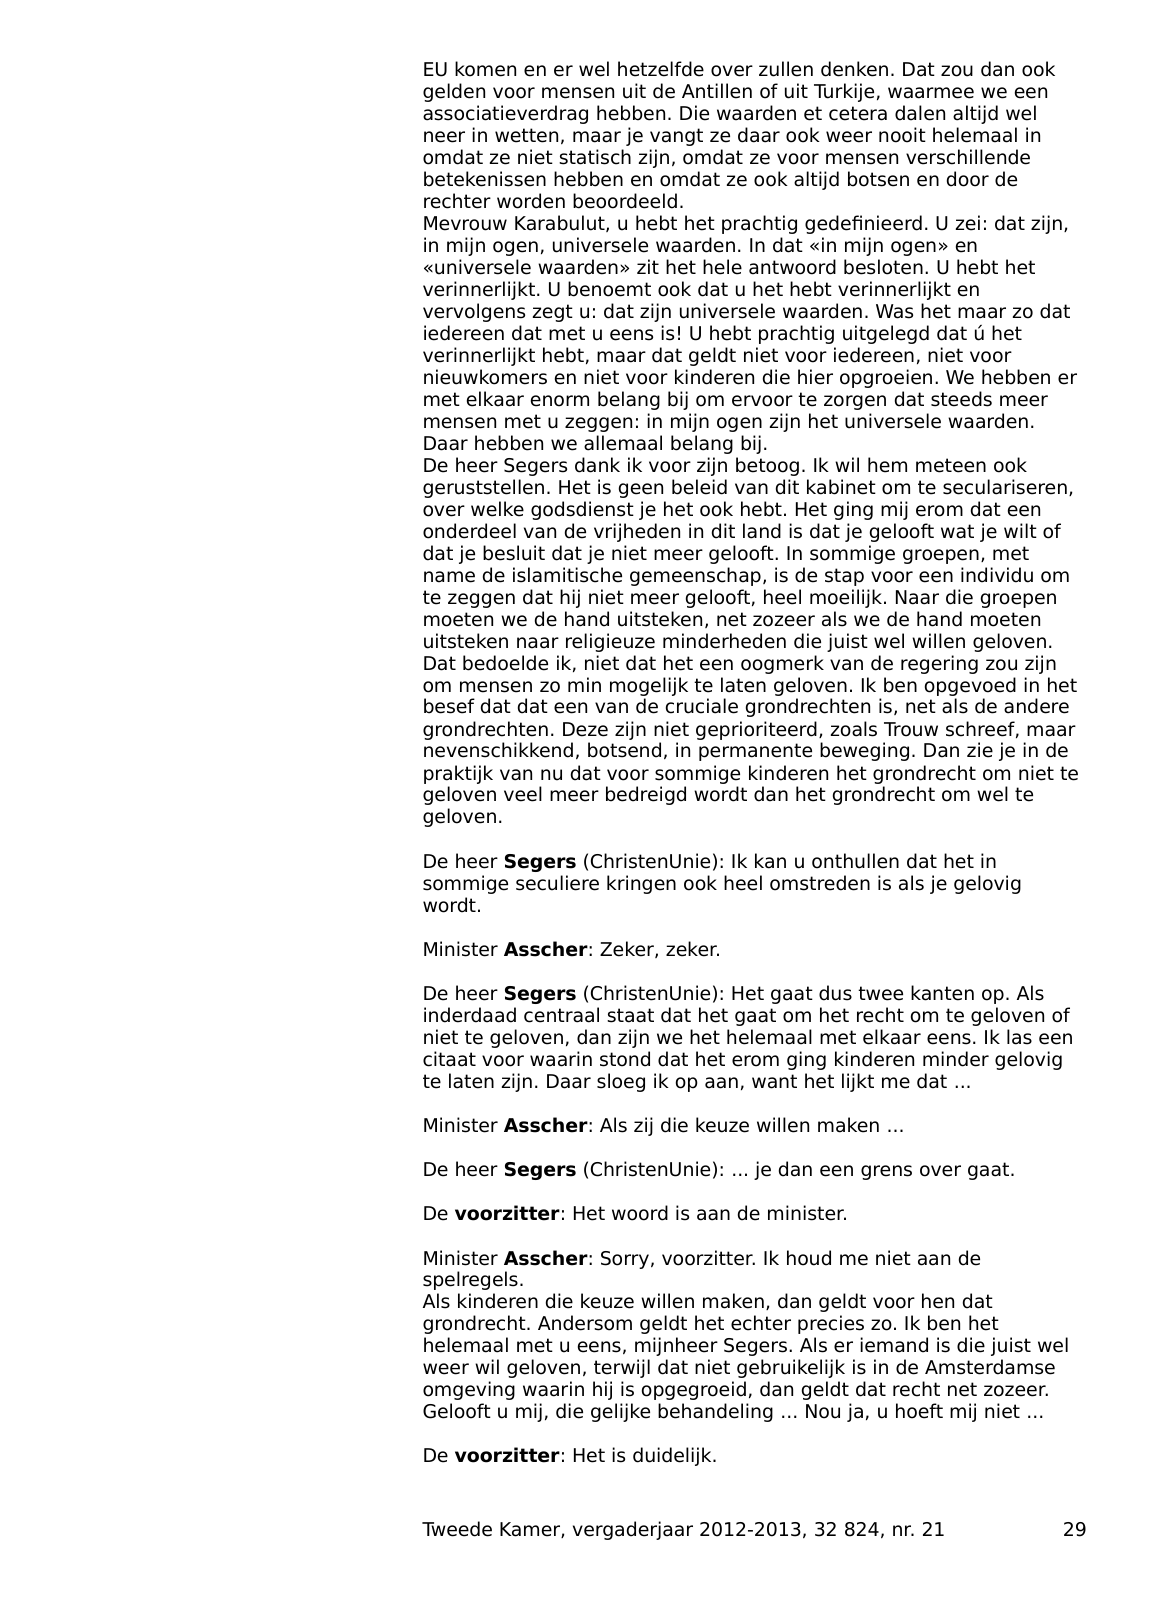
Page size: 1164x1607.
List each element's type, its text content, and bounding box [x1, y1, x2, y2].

text Minister Asscher: Als zij die keuze willen maken ... [422, 1115, 1087, 1137]
text De heer Segers (ChristenUnie): Ik kan u onthullen dat het in sommige seculiere kringen ook heel omstreden is als je gelovig wordt. [422, 851, 1087, 916]
text De heer Segers dank ik voor zijn betoog. Ik wil hem meteen ook geruststellen. Het is geen beleid van dit kabinet om te seculariseren, over welke godsdienst je het ook hebt. Het ging mij erom dat een onderdeel van de vrijheden in dit land is dat je gelooft wat je wilt of dat je besluit dat je niet meer gelooft. In sommige groepen, met name de islamitische gemeenschap, is de stap voor een individu om te zeggen dat hij niet meer gelooft, heel moeilijk. Naar die groepen moeten we de hand uitsteken, net zozeer als we de hand moeten uitsteken naar religieuze minderheden die juist wel willen geloven. Dat bedoelde ik, niet dat het een oogmerk van de regering zou zijn om mensen zo min mogelijk te laten geloven. Ik ben opgevoed in het besef dat dat een van de cruciale grondrechten is, net als de andere grondrechten. Deze zijn niet geprioriteerd, zoals Trouw schreef, maar nevenschikkend, botsend, in permanente beweging. Dan zie je in de praktijk van nu dat voor sommige kinderen het grondrecht om niet te geloven veel meer bedreigd wordt dan het grondrecht om wel te geloven. [422, 455, 1087, 828]
text Minister Asscher: Zeker, zeker. [422, 939, 1087, 961]
text De voorzitter: Het woord is aan de minister. [422, 1203, 1087, 1225]
text Als kinderen die keuze willen maken, dan geldt voor hen dat grondrecht. Andersom geldt het echter precies zo. Ik ben het helemaal met u eens, mijnheer Segers. Als er iemand is die juist wel weer wil geloven, terwijl dat niet gebruikelijk is in de Amsterdamse omgeving waarin hij is opgegroeid, dan geldt dat recht net zozeer. Gelooft u mij, die gelijke behandeling ... Nou ja, u hoeft mij niet ... [422, 1291, 1087, 1423]
text Minister Asscher: Sorry, voorzitter. Ik houd me niet aan de spelregels. [422, 1247, 1087, 1291]
text De heer Segers (ChristenUnie): Het gaat dus twee kanten op. Als inderdaad centraal staat dat het gaat om het recht om te geloven of niet te geloven, dan zijn we het helemaal met elkaar eens. Ik las een citaat voor waarin stond dat het erom ging kinderen minder gelovig te laten zijn. Daar sloeg ik op aan, want het lijkt me dat ... [422, 983, 1087, 1093]
text De heer Segers (ChristenUnie): ... je dan een grens over gaat. [422, 1159, 1087, 1181]
text De voorzitter: Het is duidelijk. [422, 1445, 1087, 1467]
text Mevrouw Karabulut, u hebt het prachtig gedefinieerd. U zei: dat zijn, in mijn ogen, universele waarden. In dat «in mijn ogen» en «universele waarden» zit het hele antwoord besloten. U hebt het verinnerlijkt. U benoemt ook dat u het hebt verinnerlijkt en vervolgens zegt u: dat zijn universele waarden. Was het maar zo dat iedereen dat met u eens is! U hebt prachtig uitgelegd dat ú het verinnerlijkt hebt, maar dat geldt niet voor iedereen, niet voor nieuwkomers en niet voor kinderen die hier opgroeien. We hebben er met elkaar enorm belang bij om ervoor te zorgen dat steeds meer mensen met u zeggen: in mijn ogen zijn het universele waarden. Daar hebben we allemaal belang bij. [422, 213, 1087, 455]
text EU komen en er wel hetzelfde over zullen denken. Dat zou dan ook gelden voor mensen uit de Antillen of uit Turkije, waarmee we een associatieverdrag hebben. Die waarden et cetera dalen altijd wel neer in wetten, maar je vangt ze daar ook weer nooit helemaal in omdat ze niet statisch zijn, omdat ze voor mensen verschillende betekenissen hebben en omdat ze ook altijd botsen en door de rechter worden beoordeeld. [422, 59, 1087, 213]
